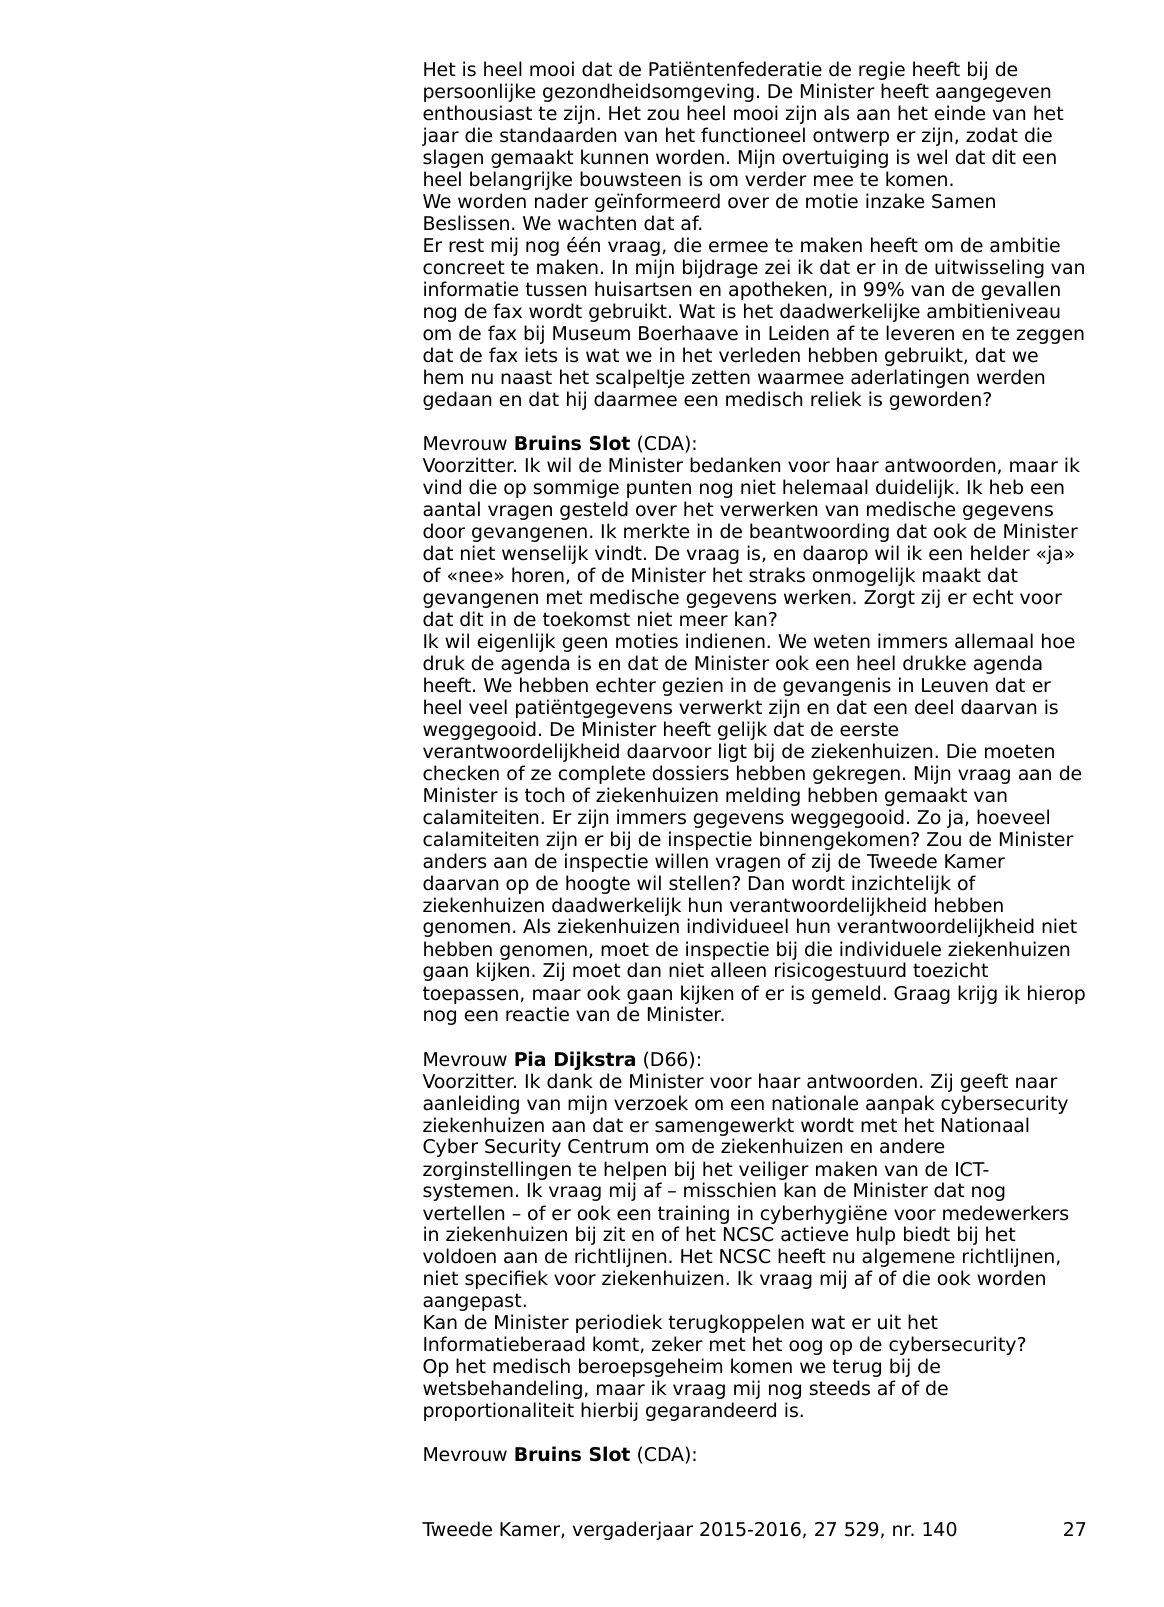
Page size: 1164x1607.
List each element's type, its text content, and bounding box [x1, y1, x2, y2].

text Er rest mij nog één vraag, die ermee te maken heeft om de ambitie concreet te maken. In mijn bijdrage zei ik dat er in de uitwisseling van informatie tussen huisartsen en apotheken, in 99% van de gevallen nog de fax wordt gebruikt. Wat is het daadwerkelijke ambitieniveau om de fax bij Museum Boerhaave in Leiden af te leveren en te zeggen dat de fax iets is wat we in het verleden hebben gebruikt, dat we hem nu naast het scalpeltje zetten waarmee aderlatingen werden gedaan en dat hij daarmee een medisch reliek is geworden? [422, 235, 1087, 411]
text Kan de Minister periodiek terugkoppelen wat er uit het Informatieberaad komt, zeker met het oog op de cybersecurity? [422, 1312, 1087, 1356]
text Het is heel mooi dat de Patiëntenfederatie de regie heeft bij de persoonlijke gezondheidsomgeving. De Minister heeft aangegeven enthousiast te zijn. Het zou heel mooi zijn als aan het einde van het jaar die standaarden van het functioneel ontwerp er zijn, zodat die slagen gemaakt kunnen worden. Mijn overtuiging is wel dat dit een heel belangrijke bouwsteen is om verder mee te komen. [422, 59, 1087, 191]
text Voorzitter. Ik wil de Minister bedanken voor haar antwoorden, maar ik vind die op sommige punten nog niet helemaal duidelijk. Ik heb een aantal vragen gesteld over het verwerken van medische gegevens door gevangenen. Ik merkte in de beantwoording dat ook de Minister dat niet wenselijk vindt. De vraag is, en daarop wil ik een helder «ja» of «nee» horen, of de Minister het straks onmogelijk maakt dat gevangenen met medische gegevens werken. Zorgt zij er echt voor dat dit in de toekomst niet meer kan? [422, 455, 1087, 631]
text Voorzitter. Ik dank de Minister voor haar antwoorden. Zij geeft naar aanleiding van mijn verzoek om een nationale aanpak cybersecurity ziekenhuizen aan dat er samengewerkt wordt met het Nationaal Cyber Security Centrum om de ziekenhuizen en andere zorginstellingen te helpen bij het veiliger maken van de ICT-systemen. Ik vraag mij af – misschien kan de Minister dat nog vertellen – of er ook een training in cyberhygiëne voor medewerkers in ziekenhuizen bij zit en of het NCSC actieve hulp biedt bij het voldoen aan de richtlijnen. Het NCSC heeft nu algemene richtlijnen, niet specifiek voor ziekenhuizen. Ik vraag mij af of die ook worden aangepast. [422, 1071, 1087, 1312]
text Mevrouw Bruins Slot (CDA): [422, 1444, 1087, 1466]
text Mevrouw Bruins Slot (CDA): [422, 433, 1087, 455]
text Ik wil eigenlijk geen moties indienen. We weten immers allemaal hoe druk de agenda is en dat de Minister ook een heel drukke agenda heeft. We hebben echter gezien in de gevangenis in Leuven dat er heel veel patiëntgegevens verwerkt zijn en dat een deel daarvan is weggegooid. De Minister heeft gelijk dat de eerste verantwoordelijkheid daarvoor ligt bij de ziekenhuizen. Die moeten checken of ze complete dossiers hebben gekregen. Mijn vraag aan de Minister is toch of ziekenhuizen melding hebben gemaakt van calamiteiten. Er zijn immers gegevens weggegooid. Zo ja, hoeveel calamiteiten zijn er bij de inspectie binnengekomen? Zou de Minister anders aan de inspectie willen vragen of zij de Tweede Kamer daarvan op de hoogte wil stellen? Dan wordt inzichtelijk of ziekenhuizen daadwerkelijk hun verantwoordelijkheid hebben genomen. Als ziekenhuizen individueel hun verantwoordelijkheid niet hebben genomen, moet de inspectie bij die individuele ziekenhuizen gaan kijken. Zij moet dan niet alleen risicogestuurd toezicht toepassen, maar ook gaan kijken of er is gemeld. Graag krijg ik hierop nog een reactie van de Minister. [422, 631, 1087, 1026]
text We worden nader geïnformeerd over de motie inzake Samen Beslissen. We wachten dat af. [422, 191, 1087, 235]
text Mevrouw Pia Dijkstra (D66): [422, 1048, 1087, 1071]
text Op het medisch beroepsgeheim komen we terug bij de wetsbehandeling, maar ik vraag mij nog steeds af of de proportionaliteit hierbij gegarandeerd is. [422, 1356, 1087, 1422]
